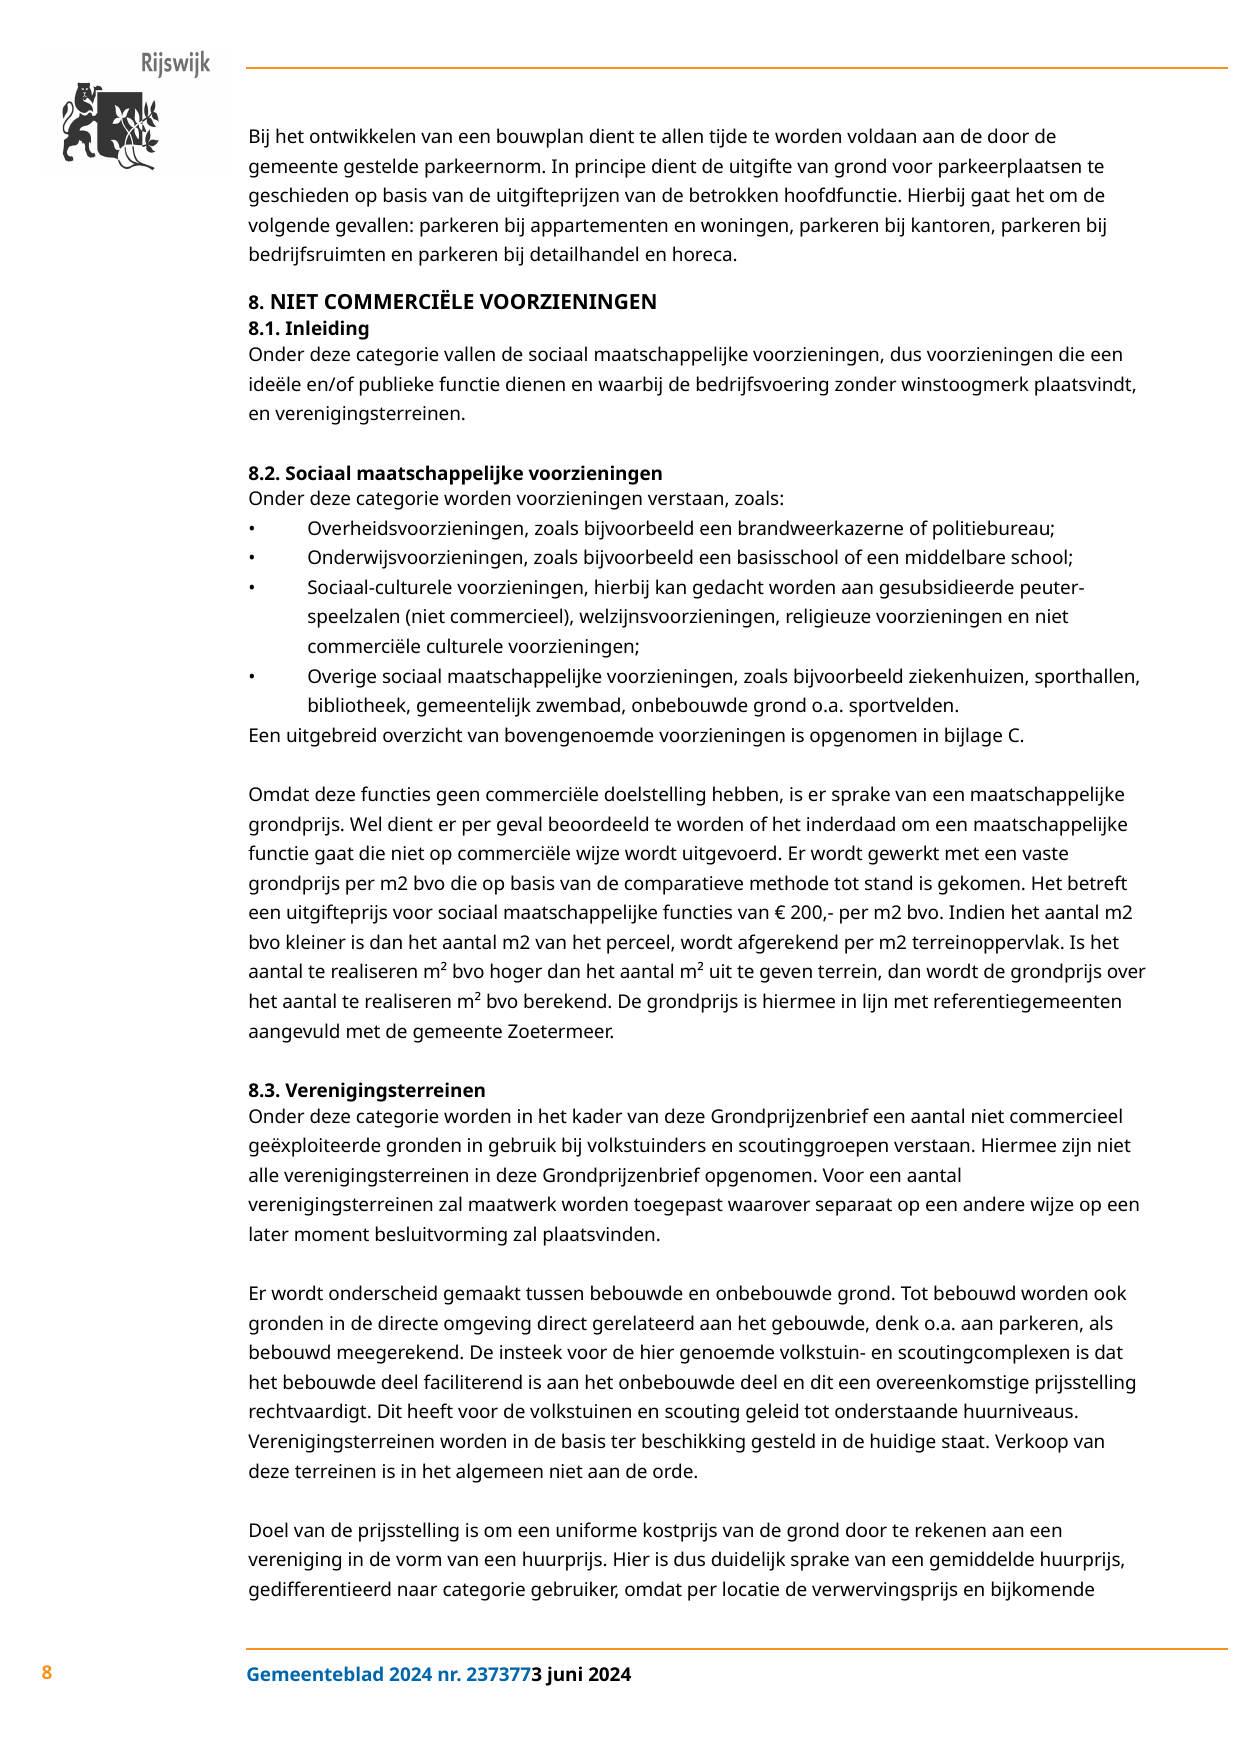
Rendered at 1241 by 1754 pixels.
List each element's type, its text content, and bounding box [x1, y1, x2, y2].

text Doel van de prijsstelling is om een uniforme kostprijs van de grond door te rekenen aan een vereniging in de vorm van een huurprijs. Hier is dus duidelijk sprake van een gemiddelde huurprijs, gedifferentieerd naar categorie gebruiker, omdat per locatie de verwervingsprijs en bijkomende [248, 1517, 1152, 1602]
list Onderwijsvoorzieningen, zoals bijvoorbeeld een basisschool of een middelbare school; [248, 544, 1152, 570]
text 8.3. Verenigingsterreinen [248, 1077, 1152, 1103]
text Onder deze categorie worden voorzieningen verstaan, zoals: [248, 485, 1152, 511]
text 8. NIET COMMERCIËLE VOORZIENINGEN [248, 287, 1152, 316]
list Overige sociaal maatschappelijke voorzieningen, zoals bijvoorbeeld ziekenhuizen, sporthallen, bibliotheek, gemeentelijk zwembad, onbebouwde grond o.a. sportvelden. [248, 663, 1152, 718]
list Overheidsvoorzieningen, zoals bijvoorbeeld een brandweerkazerne of politiebureau; [248, 515, 1152, 541]
text Een uitgebreid overzicht van bovengenoemde voorzieningen is opgenomen in bijlage C. [248, 722, 1152, 748]
text Onder deze categorie vallen de sociaal maatschappelijke voorzieningen, dus voorzieningen die een ideële en/of publieke functie dienen en waarbij de bedrijfsvoering zonder winstoogmerk plaatsvindt, en verenigingsterreinen. [248, 341, 1152, 426]
picture [41, 47, 231, 172]
text Er wordt onderscheid gemaakt tussen bebouwde en onbebouwde grond. Tot bebouwd worden ook gronden in de directe omgeving direct gerelateerd aan het gebouwde, denk o.a. aan parkeren, als bebouwd meegerekend. De insteek voor de hier genoemde volkstuin- en scoutingcomplexen is dat het bebouwde deel faciliterend is aan het onbebouwde deel en dit een overeenkomstige prijsstelling rechtvaardigt. Dit heeft voor de volkstuinen en scouting geleid tot onderstaande huurniveaus. Verenigingsterreinen worden in de basis ter beschikking gesteld in de huidige staat. Verkoop van deze terreinen is in het algemeen niet aan de orde. [248, 1280, 1152, 1483]
text Onder deze categorie worden in het kader van deze Grondprijzenbrief een aantal niet commercieel geëxploiteerde gronden in gebruik bij volkstuinders en scoutinggroepen verstaan. Hiermee zijn niet alle verenigingsterreinen in deze Grondprijzenbrief opgenomen. Voor een aantal verenigingsterreinen zal maatwerk worden toegepast waarover separaat op een andere wijze op een later moment besluitvorming zal plaatsvinden. [248, 1103, 1152, 1247]
text Omdat deze functies geen commerciële doelstelling hebben, is er sprake van een maatschappelijke grondprijs. Wel dient er per geval beoordeeld te worden of het inderdaad om een maatschappelijke functie gaat die niet op commerciële wijze wordt uitgevoerd. Er wordt gewerkt met een vaste grondprijs per m2 bvo die op basis van de comparatieve methode tot stand is gekomen. Het betreft een uitgifteprijs voor sociaal maatschappelijke functies van € 200,- per m2 bvo. Indien het aantal m2 bvo kleiner is dan het aantal m2 van het perceel, wordt afgerekend per m2 terreinoppervlak. Is het aantal te realiseren m² bvo hoger dan het aantal m² uit te geven terrein, dan wordt de grondprijs over het aantal te realiseren m² bvo berekend. De grondprijs is hiermee in lijn met referentiegemeenten aangevuld met de gemeente Zoetermeer. [248, 781, 1152, 1044]
list Sociaal-culturele voorzieningen, hierbij kan gedacht worden aan gesubsidieerde peuter-speelzalen (niet commercieel), welzijnsvoorzieningen, religieuze voorzieningen en niet commerciële culturele voorzieningen; [248, 574, 1152, 659]
text 8.1. Inleiding [248, 316, 1152, 341]
text 8.2. Sociaal maatschappelijke voorzieningen [248, 460, 1152, 485]
text Bij het ontwikkelen van een bouwplan dient te allen tijde te worden voldaan aan de door de gemeente gestelde parkeernorm. In principe dient de uitgifte van grond voor parkeerplaatsen te geschieden op basis van de uitgifteprijzen van de betrokken hoofdfunctie. Hierbij gaat het om de volgende gevallen: parkeren bij appartementen en woningen, parkeren bij kantoren, parkeren bij bedrijfsruimten en parkeren bij detailhandel en horeca. [248, 123, 1152, 267]
